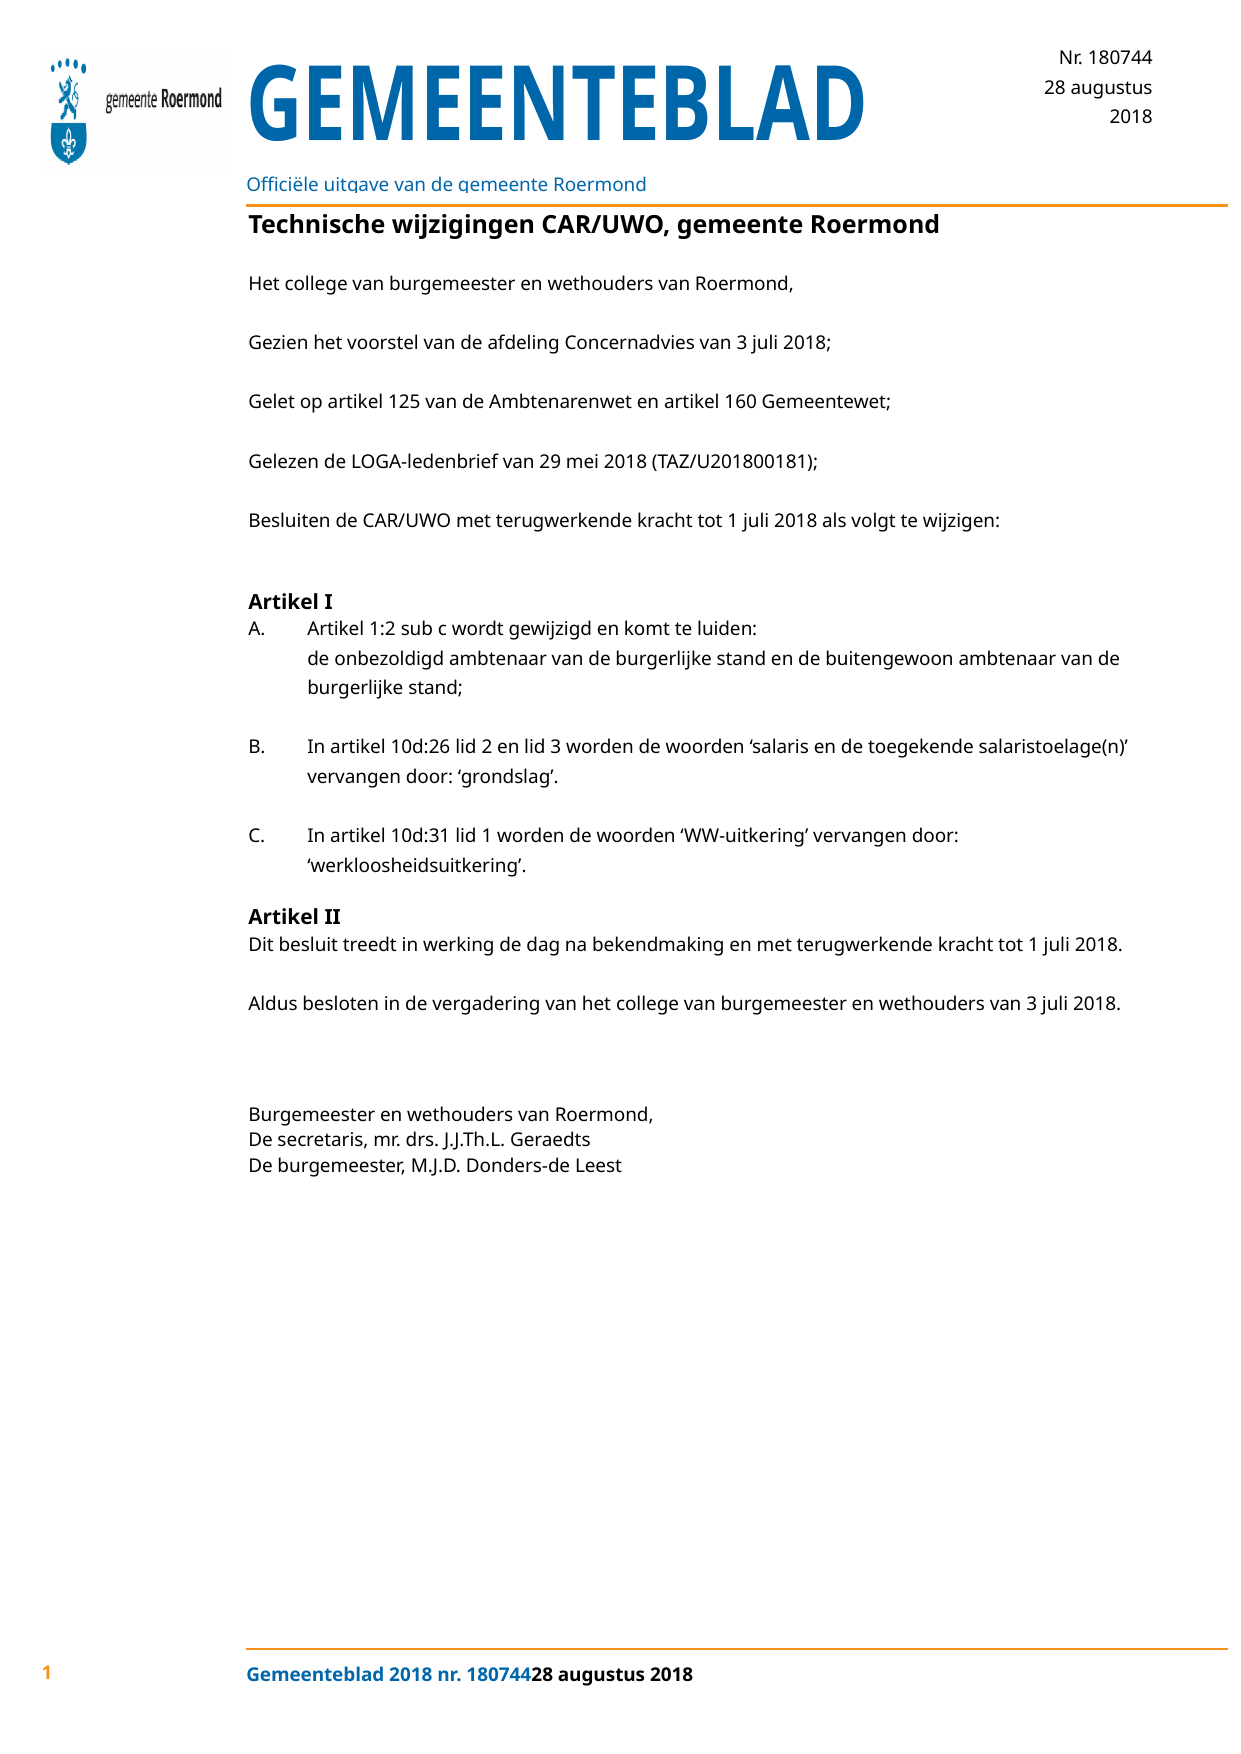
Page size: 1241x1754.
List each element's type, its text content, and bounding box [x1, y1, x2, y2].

text Artikel II [248, 902, 1152, 931]
picture [41, 47, 231, 172]
text Gelezen de LOGA-ledenbrief van 29 mei 2018 (TAZ/U201800181); [248, 448, 1152, 473]
text Het college van burgemeester en wethouders van Roermond, [248, 270, 1152, 296]
text Artikel I [248, 587, 1152, 615]
text Technische wijzigingen CAR/UWO, gemeente Roermond [248, 207, 1152, 241]
list In artikel 10d:31 lid 1 worden de woorden ‘WW-uitkering’ vervangen door: ‘werkloosheidsuitkering’. [248, 822, 1152, 878]
text Gezien het voorstel van de afdeling Concernadvies van 3 juli 2018; [248, 329, 1152, 355]
list In artikel 10d:26 lid 2 en lid 3 worden de woorden ‘salaris en de toegekende salaristoelage(n)’ vervangen door: ‘grondslag’. [248, 734, 1152, 789]
text Burgemeester en wethouders van Roermond, [248, 1101, 1152, 1126]
text De secretaris, mr. drs. J.J.Th.L. Geraedts [248, 1126, 1152, 1152]
text Aldus besloten in de vergadering van het college van burgemeester en wethouders van 3 juli 2018. [248, 990, 1152, 1016]
text Dit besluit treedt in werking de dag na bekendmaking en met terugwerkende kracht tot 1 juli 2018. [248, 931, 1152, 957]
text De burgemeester, M.J.D. Donders-de Leest [248, 1152, 1152, 1178]
list Artikel 1:2 sub c wordt gewijzigd en komt te luiden: [248, 615, 1152, 641]
text Besluiten de CAR/UWO met terugwerkende kracht tot 1 juli 2018 als volgt te wijzigen: [248, 507, 1152, 533]
list de onbezoldigd ambtenaar van de burgerlijke stand en de buitengewoon ambtenaar van de burgerlijke stand; [248, 645, 1152, 700]
text Gelet op artikel 125 van de Ambtenarenwet en artikel 160 Gemeentewet; [248, 389, 1152, 414]
